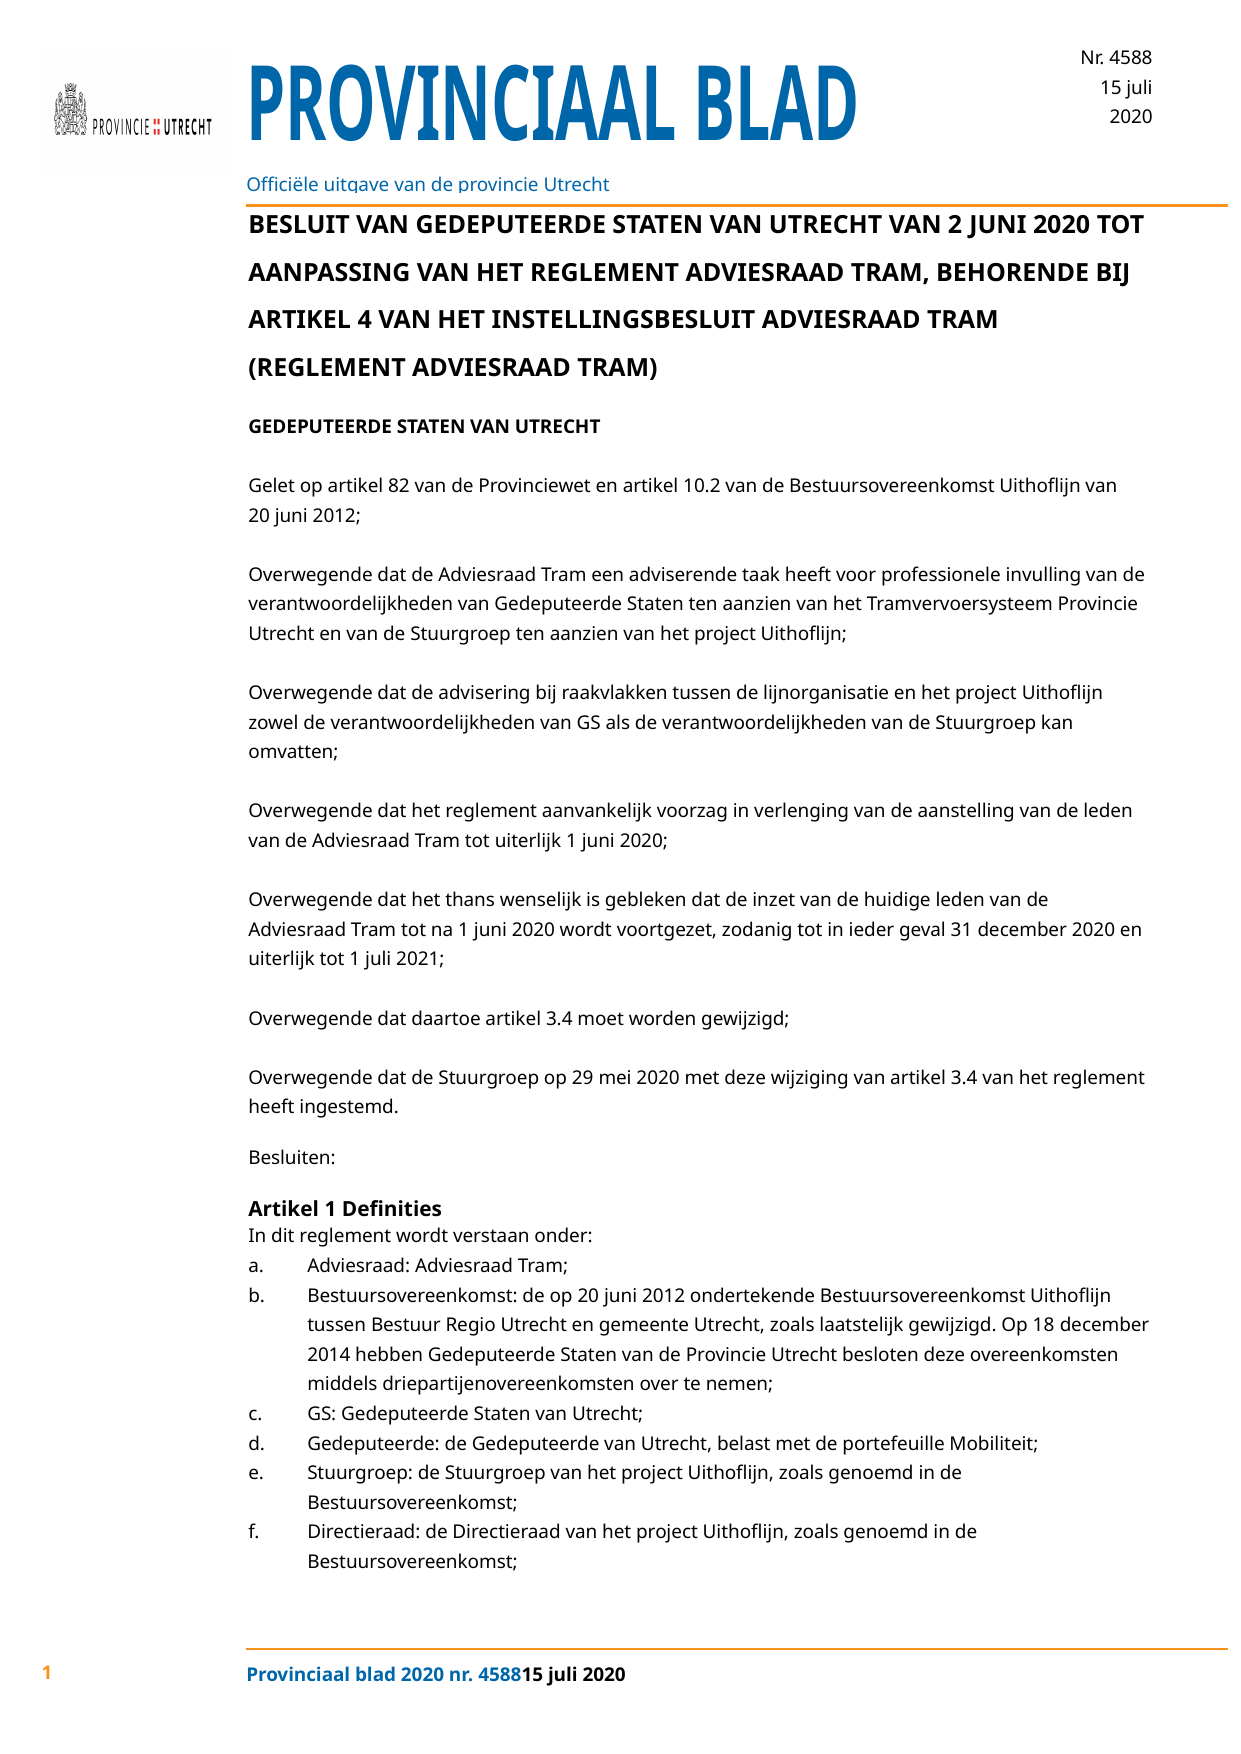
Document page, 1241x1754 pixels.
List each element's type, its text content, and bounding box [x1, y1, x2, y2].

text Overwegende dat daartoe artikel 3.4 moet worden gewijzigd; [248, 1005, 1152, 1031]
text Overwegende dat de advisering bij raakvlakken tussen de lijnorganisatie en het project Uithoflijn zowel de verantwoordelijkheden van GS als de verantwoordelijkheden van de Stuurgroep kan omvatten; [248, 679, 1152, 764]
text Gelet op artikel 82 van de Provinciewet en artikel 10.2 van de Bestuursovereenkomst Uithoflijn van 20 juni 2012; [248, 472, 1152, 528]
text In dit reglement wordt verstaan onder: [248, 1223, 1152, 1248]
text Overwegende dat het thans wenselijk is gebleken dat de inzet van de huidige leden van de Adviesraad Tram tot na 1 juni 2020 wordt voortgezet, zodanig tot in ieder geval 31 december 2020 en uiterlijk tot 1 juli 2021; [248, 886, 1152, 971]
list Gedeputeerde: de Gedeputeerde van Utrecht, belast met de portefeuille Mobiliteit; [248, 1430, 1152, 1456]
list Adviesraad: Adviesraad Tram; [248, 1252, 1152, 1278]
text Overwegende dat de Adviesraad Tram een adviserende taak heeft voor professionele invulling van de verantwoordelijkheden van Gedeputeerde Staten ten aanzien van het Tramvervoersysteem Provincie Utrecht en van de Stuurgroep ten aanzien van het project Uithoflijn; [248, 561, 1152, 646]
text BESLUIT VAN GEDEPUTEERDE STATEN VAN UTRECHT VAN 2 JUNI 2020 TOT AANPASSING VAN HET REGLEMENT ADVIESRAAD TRAM, BEHORENDE BIJ ARTIKEL 4 VAN HET INSTELLINGSBESLUIT ADVIESRAAD TRAM (REGLEMENT ADVIESRAAD TRAM) [248, 207, 1152, 384]
text Artikel 1 Definities [248, 1194, 1152, 1223]
picture [41, 47, 231, 172]
text Overwegende dat de Stuurgroep op 29 mei 2020 met deze wijziging van artikel 3.4 van het reglement heeft ingestemd. [248, 1064, 1152, 1119]
list Bestuursovereenkomst: de op 20 juni 2012 ondertekende Bestuursovereenkomst Uithoflijn tussen Bestuur Regio Utrecht en gemeente Utrecht, zoals laatstelijk gewijzigd. Op 18 december 2014 hebben Gedeputeerde Staten van de Provincie Utrecht besloten deze overeenkomsten middels driepartijenovereenkomsten over te nemen; [248, 1282, 1152, 1396]
list GS: Gedeputeerde Staten van Utrecht; [248, 1400, 1152, 1426]
text Overwegende dat het reglement aanvankelijk voorzag in verlenging van de aanstelling van de leden van de Adviesraad Tram tot uiterlijk 1 juni 2020; [248, 798, 1152, 853]
text GEDEPUTEERDE STATEN VAN UTRECHT [248, 413, 1152, 439]
text Besluiten: [248, 1144, 1152, 1169]
list Directieraad: de Directieraad van het project Uithoflijn, zoals genoemd in de Bestuursovereenkomst; [248, 1518, 1152, 1574]
list Stuurgroep: de Stuurgroep van het project Uithoflijn, zoals genoemd in de Bestuursovereenkomst; [248, 1459, 1152, 1515]
